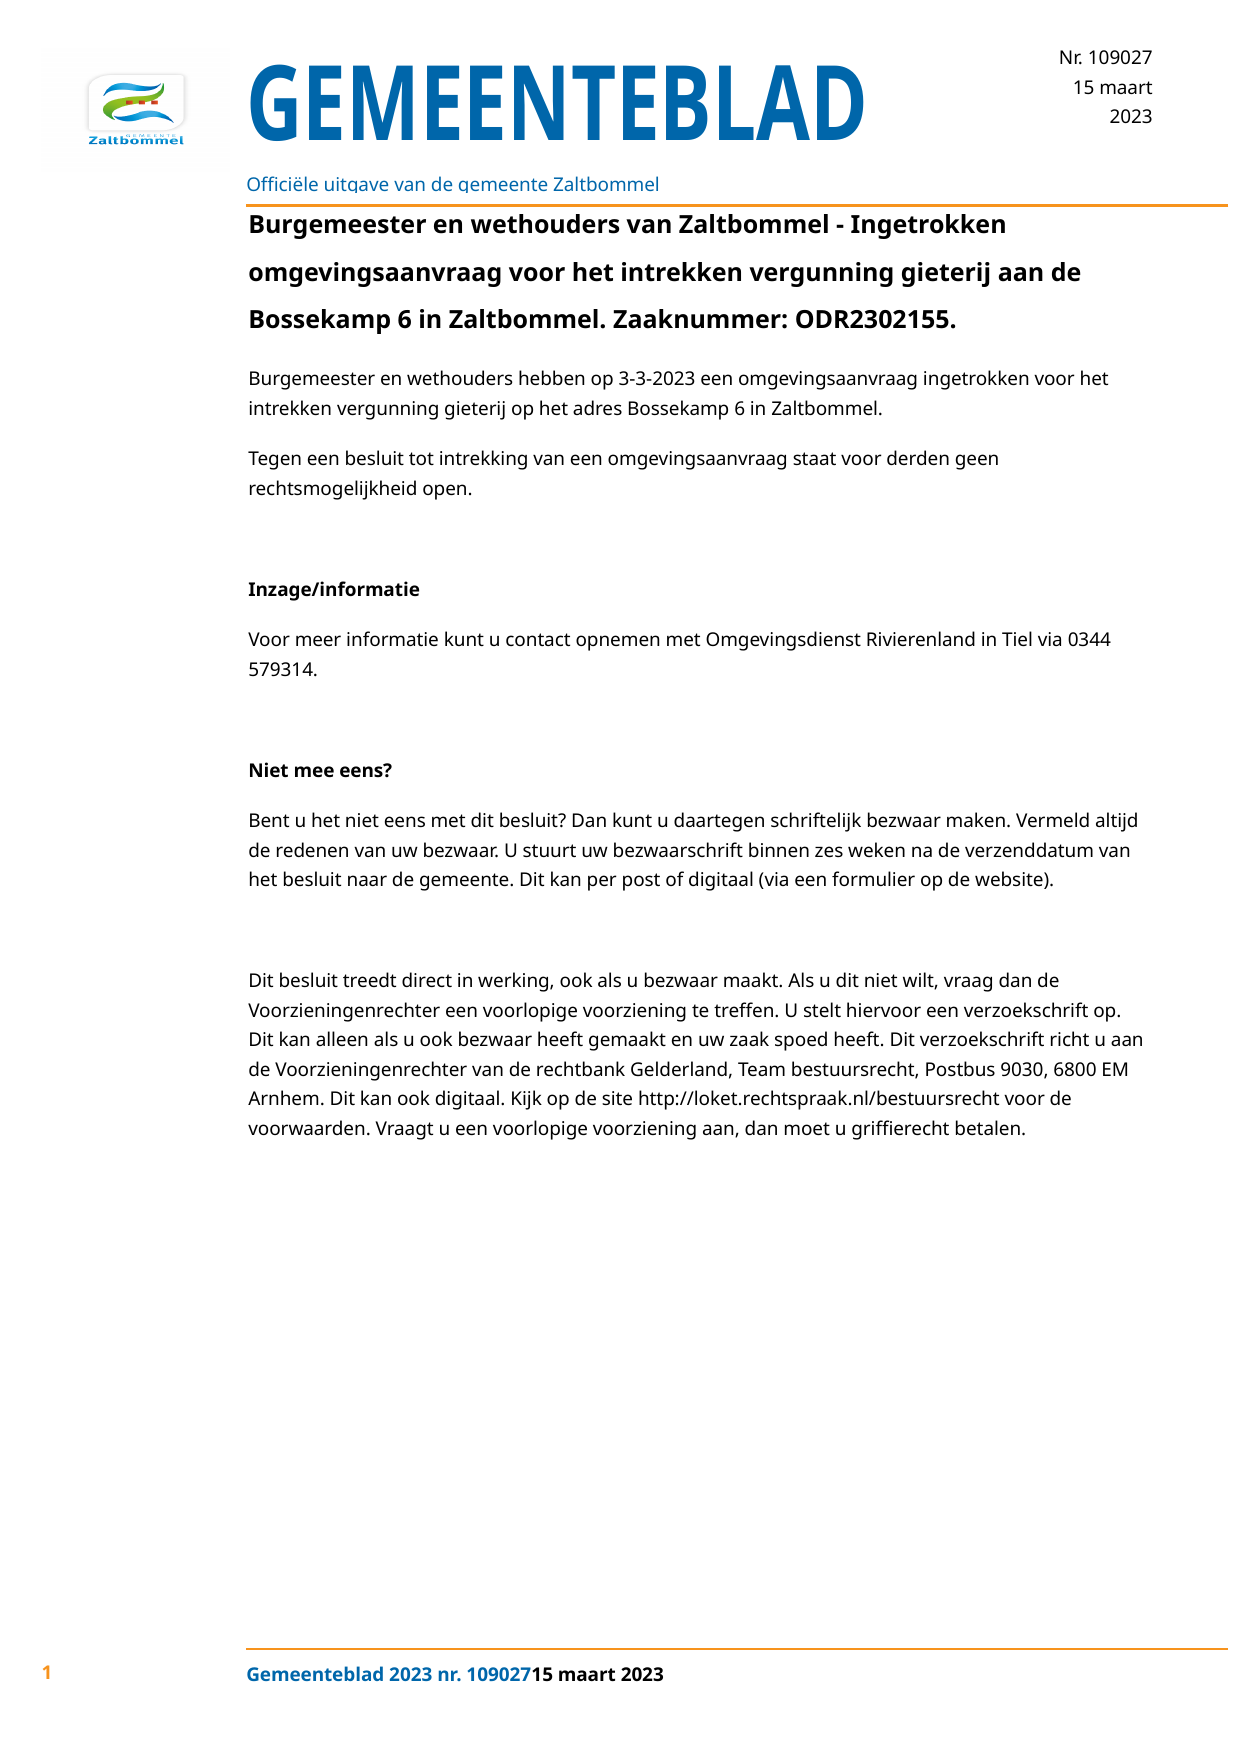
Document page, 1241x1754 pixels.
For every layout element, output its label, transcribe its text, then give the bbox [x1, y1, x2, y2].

text Tegen een besluit tot intrekking van een omgevingsaanvraag staat voor derden geen rechtsmogelijkheid open. [248, 446, 1152, 501]
picture [41, 47, 231, 172]
text Bent u het niet eens met dit besluit? Dan kunt u daartegen schriftelijk bezwaar maken. Vermeld altijd de redenen van uw bezwaar. U stuurt uw bezwaarschrift binnen zes weken na de verzenddatum van het besluit naar de gemeente. Dit kan per post of digitaal (via een formulier op de website). [248, 807, 1152, 892]
text Burgemeester en wethouders van Zaltbommel - Ingetrokken omgevingsaanvraag voor het intrekken vergunning gieterij aan de Bossekamp 6 in Zaltbommel. Zaaknummer: ODR2302155. [248, 207, 1152, 336]
text Niet mee eens? [248, 757, 1152, 782]
text Burgemeester en wethouders hebben op 3-3-2023 een omgevingsaanvraag ingetrokken voor het intrekken vergunning gieterij op het adres Bossekamp 6 in Zaltbommel. [248, 366, 1152, 421]
text Voor meer informatie kunt u contact opnemen met Omgevingsdienst Rivierenland in Tiel via 0344 579314. [248, 626, 1152, 682]
text Inzage/informatie [248, 576, 1152, 602]
text Dit besluit treedt direct in werking, ook als u bezwaar maakt. Als u dit niet wilt, vraag dan de Voorzieningenrechter een voorlopige voorziening te treffen. U stelt hiervoor een verzoekschrift op. Dit kan alleen als u ook bezwaar heeft gemaakt en uw zaak spoed heeft. Dit verzoekschrift richt u aan de Voorzieningenrechter van de rechtbank Gelderland, Team bestuursrecht, Postbus 9030, 6800 EM Arnhem. Dit kan ook digitaal. Kijk op de site http://loket.rechtspraak.nl/bestuursrecht voor de voorwaarden. Vraagt u een voorlopige voorziening aan, dan moet u griffierecht betalen. [248, 967, 1152, 1141]
